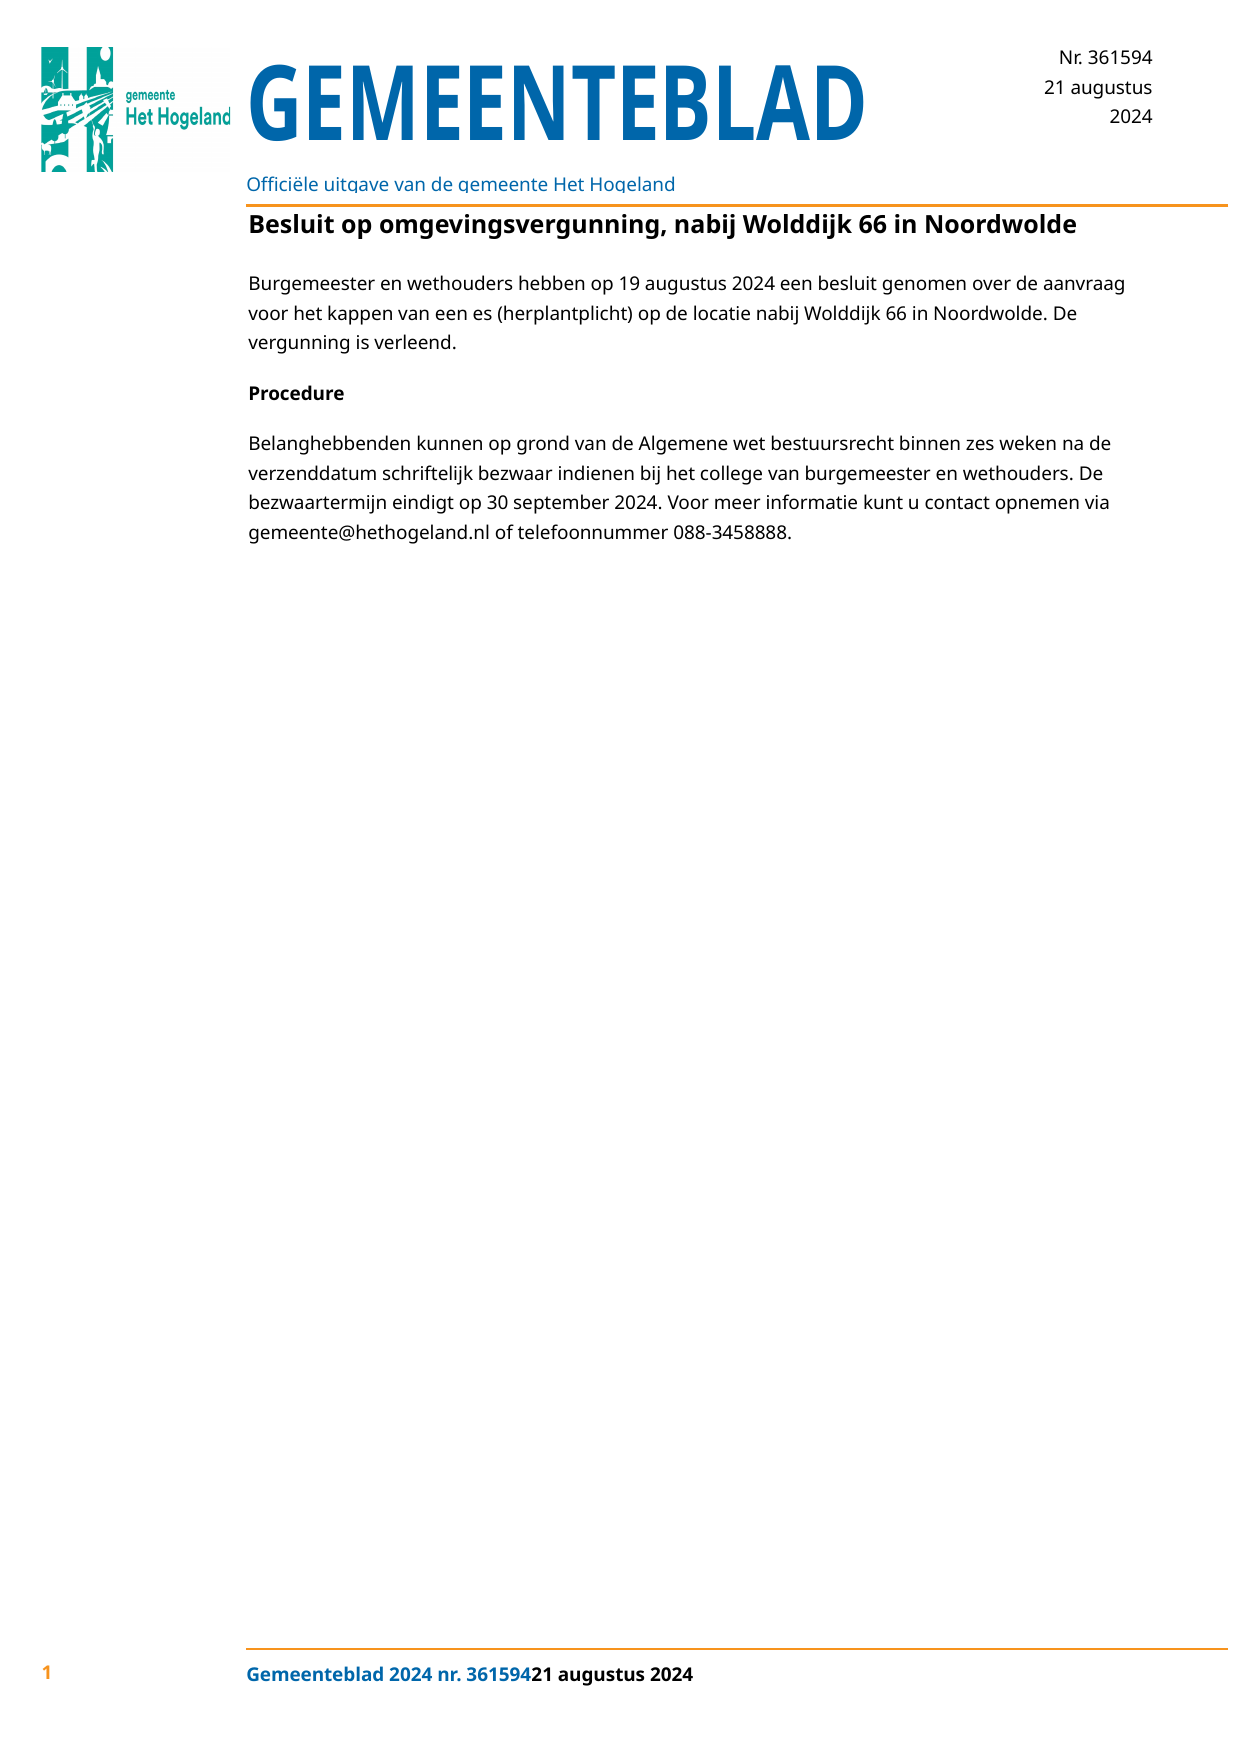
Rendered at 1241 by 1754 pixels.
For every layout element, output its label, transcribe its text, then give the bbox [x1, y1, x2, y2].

text Belanghebbenden kunnen op grond van de Algemene wet bestuursrecht binnen zes weken na de verzenddatum schriftelijk bezwaar indienen bij het college van burgemeester en wethouders. De bezwaartermijn eindigt op 30 september 2024. Voor meer informatie kunt u contact opnemen via gemeente@hethogeland.nl of telefoonnummer 088-3458888. [248, 430, 1152, 545]
text Burgemeester en wethouders hebben op 19 augustus 2024 een besluit genomen over de aanvraag voor het kappen van een es (herplantplicht) op de locatie nabij Wolddijk 66 in Noordwolde. De vergunning is verleend. [248, 270, 1152, 355]
picture [41, 47, 231, 172]
text Besluit op omgevingsvergunning, nabij Wolddijk 66 in Noordwolde [248, 207, 1152, 241]
text Procedure [248, 380, 1152, 406]
